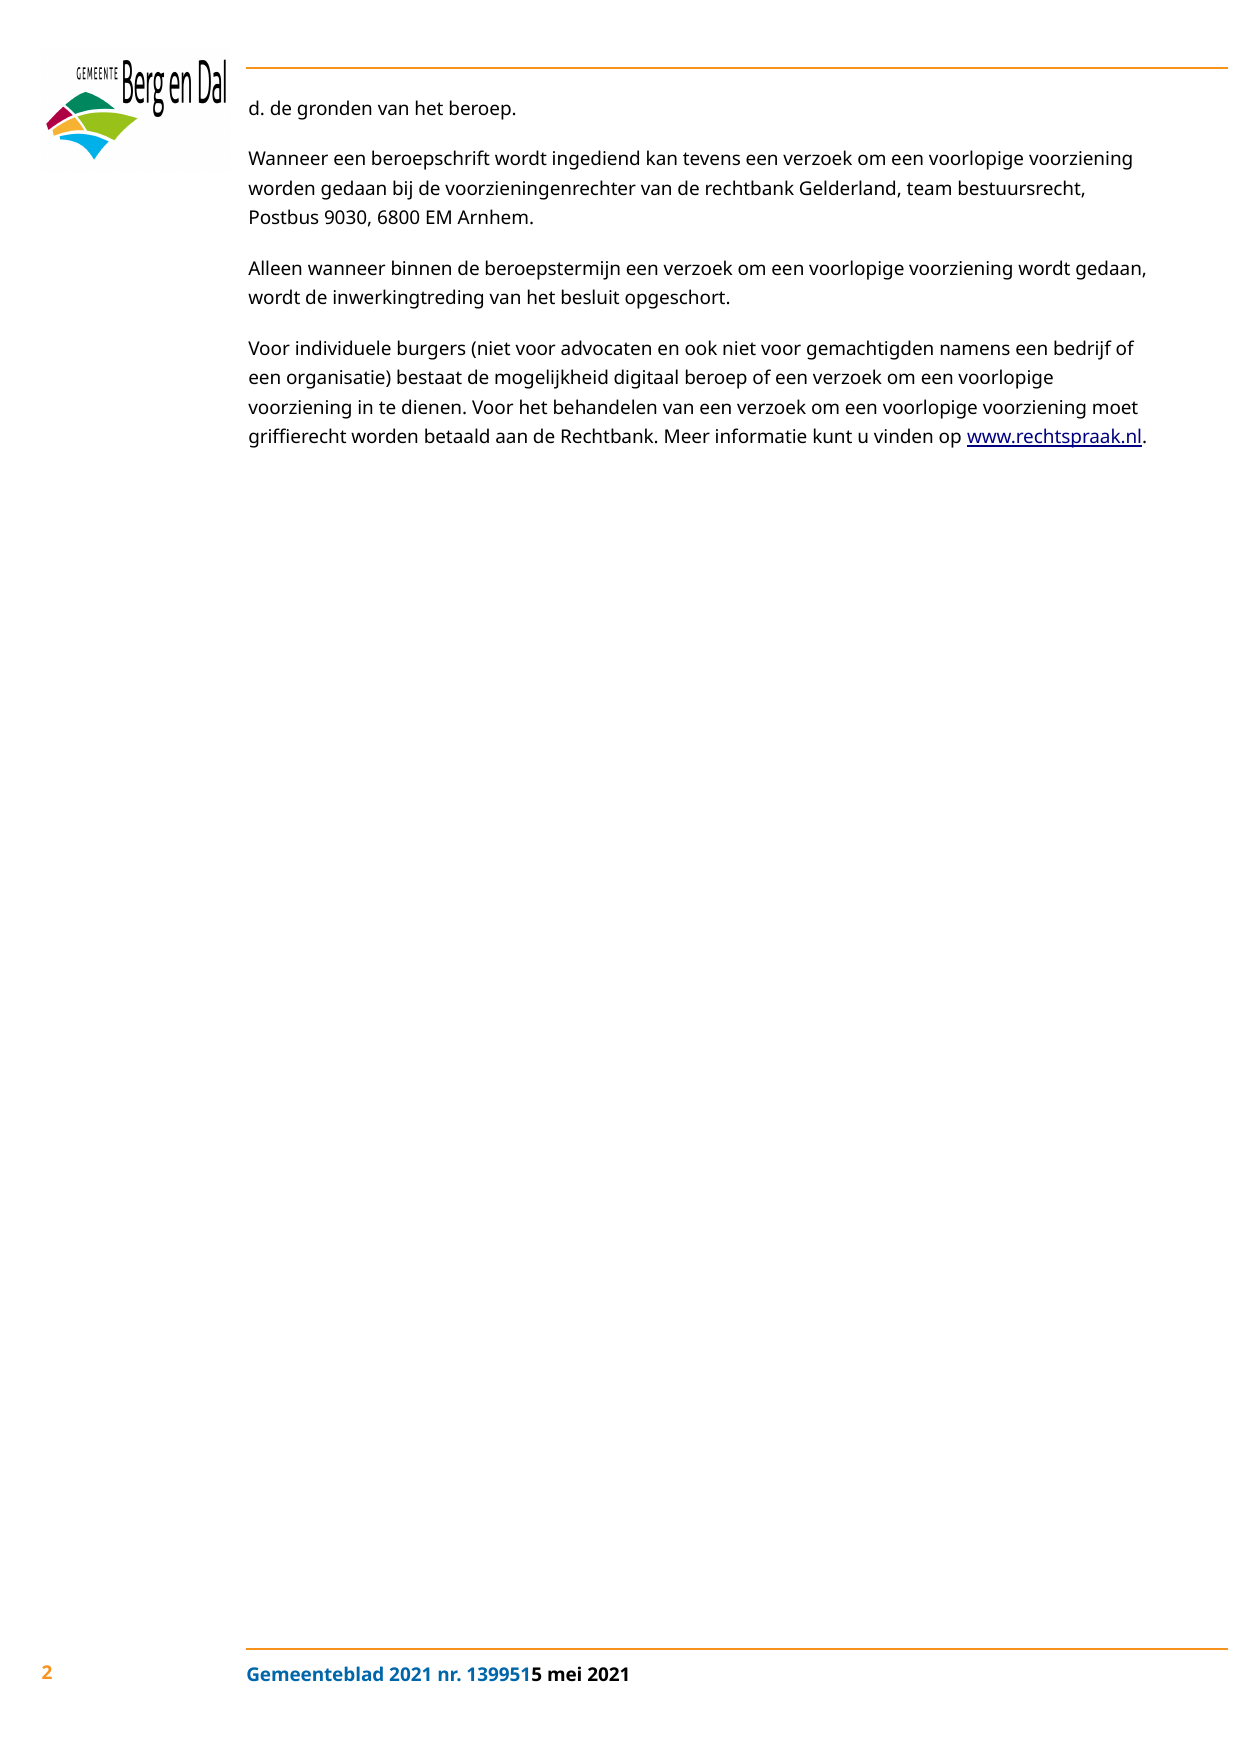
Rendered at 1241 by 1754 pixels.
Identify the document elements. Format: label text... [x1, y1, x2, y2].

text Voor individuele burgers (niet voor advocaten en ook niet voor gemachtigden namens een bedrijf of een organisatie) bestaat de mogelijkheid digitaal beroep of een verzoek om een voorlopige voorziening in te dienen. Voor het behandelen van een verzoek om een voorlopige voorziening moet griffierecht worden betaald aan de Rechtbank. Meer informatie kunt u vinden op www.rechtspraak.nl. [248, 335, 1152, 449]
text Wanneer een beroepschrift wordt ingediend kan tevens een verzoek om een voorlopige voorziening worden gedaan bij de voorzieningenrechter van de rechtbank Gelderland, team bestuursrecht, Postbus 9030, 6800 EM Arnhem. [248, 145, 1152, 230]
picture [41, 47, 231, 172]
text d. de gronden van het beroep. [248, 95, 1152, 121]
text Alleen wanneer binnen de beroepstermijn een verzoek om een voorlopige voorziening wordt gedaan, wordt de inwerkingtreding van het besluit opgeschort. [248, 255, 1152, 310]
